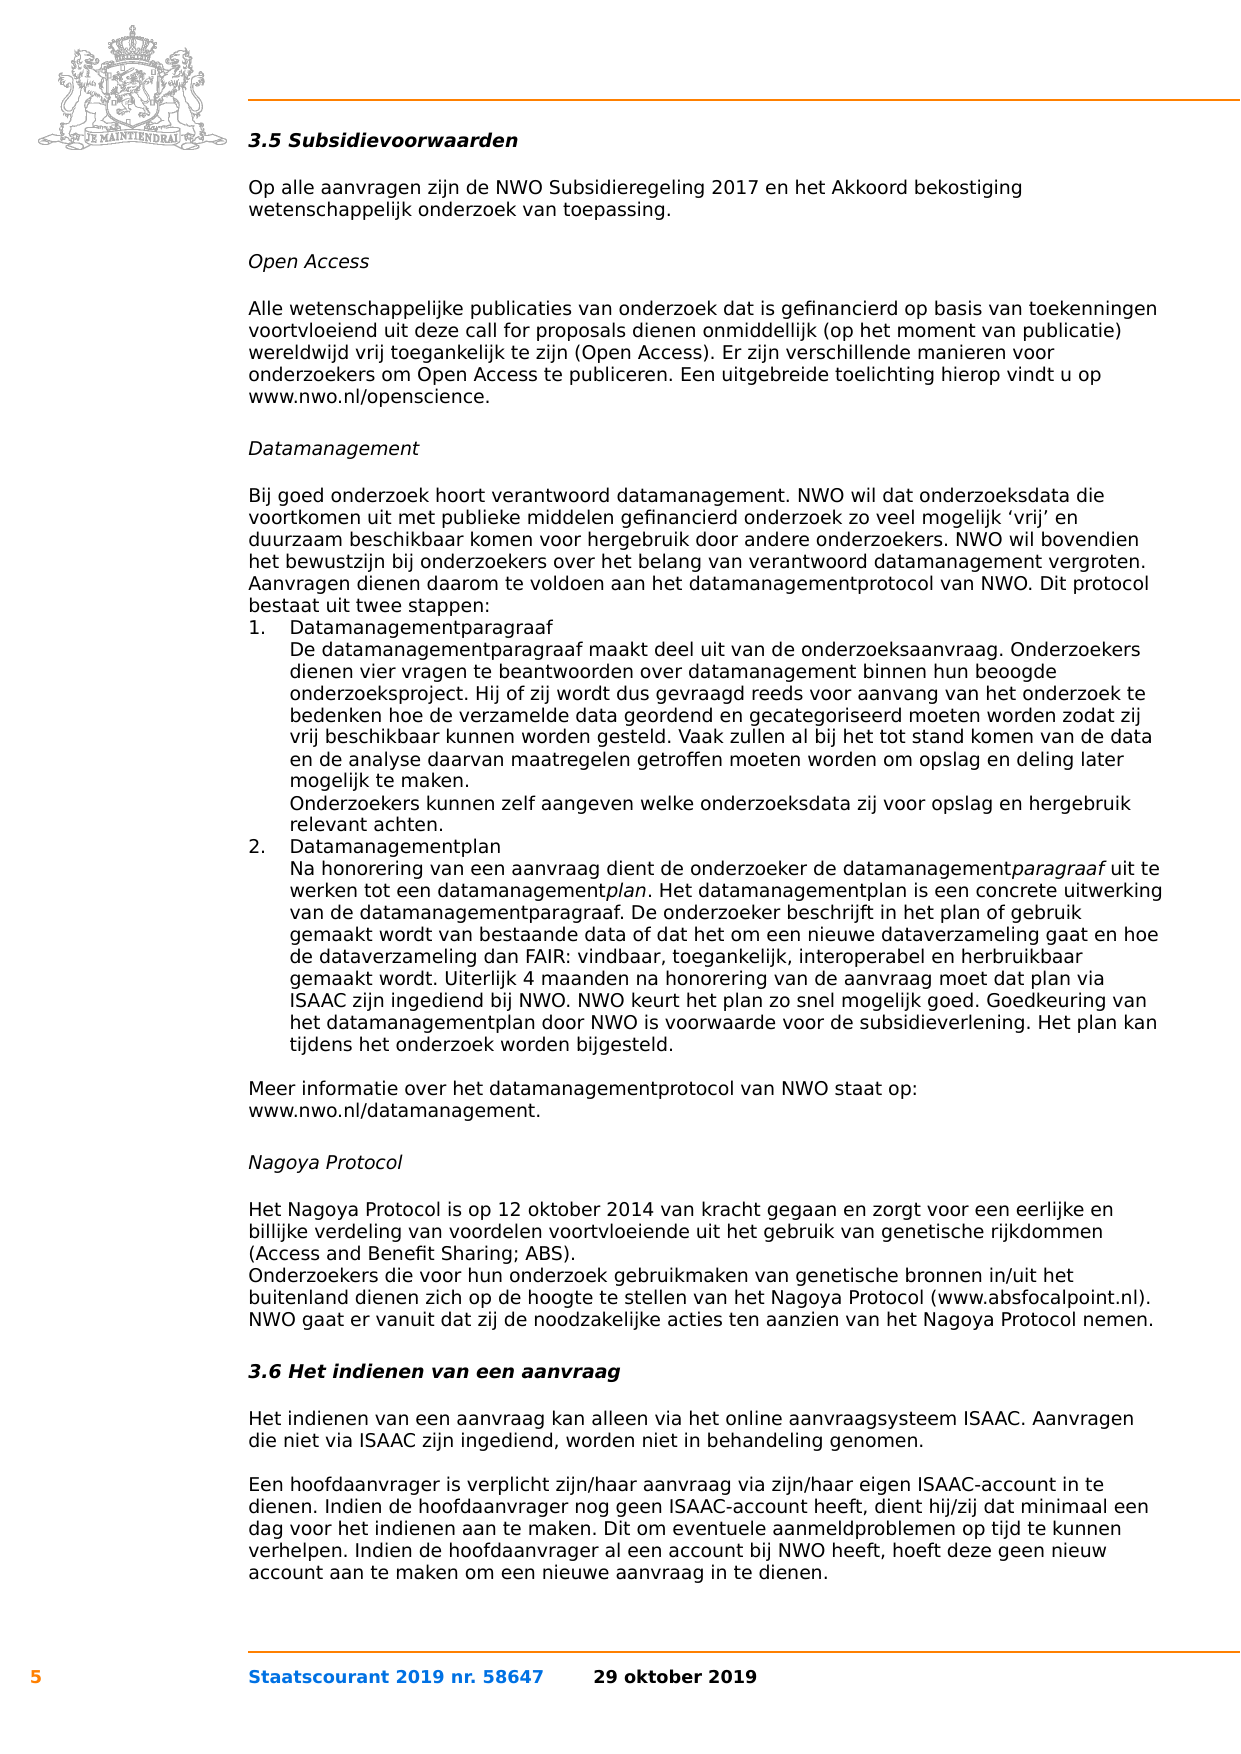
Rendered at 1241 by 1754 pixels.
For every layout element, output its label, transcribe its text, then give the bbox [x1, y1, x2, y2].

subtitle Nagoya Protocol [248, 1152, 1163, 1174]
subtitle 3.6 Het indienen van een aanvraag [248, 1361, 1163, 1383]
text Op alle aanvragen zijn de NWO Subsidieregeling 2017 en het Akkoord bekostiging wetenschappelijk onderzoek van toepassing. [248, 177, 1163, 221]
text Alle wetenschappelijke publicaties van onderzoek dat is gefinancierd op basis van toekenningen voortvloeiend uit deze call for proposals dienen onmiddellijk (op het moment van publicatie) wereldwijd vrij toegankelijk te zijn (Open Access). Er zijn verschillende manieren voor onderzoekers om Open Access te publiceren. Een uitgebreide toelichting hierop vindt u op www.nwo.nl/openscience. [248, 298, 1163, 408]
text 1. Datamanagementparagraaf [248, 617, 1163, 638]
text Onderzoekers kunnen zelf aangeven welke onderzoeksdata zij voor opslag en hergebruik relevant achten. [289, 792, 1163, 836]
text Het indienen van een aanvraag kan alleen via het online aanvraagsysteem ISAAC. Aanvragen die niet via ISAAC zijn ingediend, worden niet in behandeling genomen. [248, 1408, 1163, 1452]
picture [38, 25, 227, 150]
text Na honorering van een aanvraag dient de onderzoeker de datamanagementparagraaf uit te werken tot een datamanagementplan. Het datamanagementplan is een concrete uitwerking van de datamanagementparagraaf. De onderzoeker beschrijft in het plan of gebruik gemaakt wordt van bestaande data of dat het om een nieuwe dataverzameling gaat en hoe de dataverzameling dan FAIR: vindbaar, toegankelijk, interoperabel en herbruikbaar gemaakt wordt. Uiterlijk 4 maanden na honorering van de aanvraag moet dat plan via ISAAC zijn ingediend bij NWO. NWO keurt het plan zo snel mogelijk goed. Goedkeuring van het datamanagementplan door NWO is voorwaarde voor de subsidieverlening. Het plan kan tijdens het onderzoek worden bijgesteld. [289, 858, 1163, 1056]
text De datamanagementparagraaf maakt deel uit van de onderzoeksaanvraag. Onderzoekers dienen vier vragen te beantwoorden over datamanagement binnen hun beoogde onderzoeksproject. Hij of zij wordt dus gevraagd reeds voor aanvang van het onderzoek te bedenken hoe de verzamelde data geordend en gecategoriseerd moeten worden zodat zij vrij beschikbaar kunnen worden gesteld. Vaak zullen al bij het tot stand komen van de data en de analyse daarvan maatregelen getroffen moeten worden om opslag en deling later mogelijk te maken. [289, 638, 1163, 792]
text 2. Datamanagementplan [248, 836, 1163, 858]
text Een hoofdaanvrager is verplicht zijn/haar aanvraag via zijn/haar eigen ISAAC-account in te dienen. Indien de hoofdaanvrager nog geen ISAAC-account heeft, dient hij/zij dat minimaal een dag voor het indienen aan te maken. Dit om eventuele aanmeldproblemen op tijd te kunnen verhelpen. Indien de hoofdaanvrager al een account bij NWO heeft, hoeft deze geen nieuw account aan te maken om een nieuwe aanvraag in te dienen. [248, 1474, 1163, 1583]
text Het Nagoya Protocol is op 12 oktober 2014 van kracht gegaan en zorgt voor een eerlijke en billijke verdeling van voordelen voortvloeiende uit het gebruik van genetische rijkdommen (Access and Benefit Sharing; ABS). [248, 1199, 1163, 1265]
text Meer informatie over het datamanagementprotocol van NWO staat op: www.nwo.nl/datamanagement. [248, 1078, 1163, 1122]
text Onderzoekers die voor hun onderzoek gebruikmaken van genetische bronnen in/uit het buitenland dienen zich op de hoogte te stellen van het Nagoya Protocol (www.absfocalpoint.nl). NWO gaat er vanuit dat zij de noodzakelijke acties ten aanzien van het Nagoya Protocol nemen. [248, 1265, 1163, 1331]
text Bij goed onderzoek hoort verantwoord datamanagement. NWO wil dat onderzoeksdata die voortkomen uit met publieke middelen gefinancierd onderzoek zo veel mogelijk ‘vrij’ en duurzaam beschikbaar komen voor hergebruik door andere onderzoekers. NWO wil bovendien het bewustzijn bij onderzoekers over het belang van verantwoord datamanagement vergroten. Aanvragen dienen daarom te voldoen aan het datamanagementprotocol van NWO. Dit protocol bestaat uit twee stappen: [248, 485, 1163, 617]
subtitle Datamanagement [248, 438, 1163, 460]
subtitle 3.5 Subsidievoorwaarden [248, 130, 1163, 152]
subtitle Open Access [248, 251, 1163, 273]
